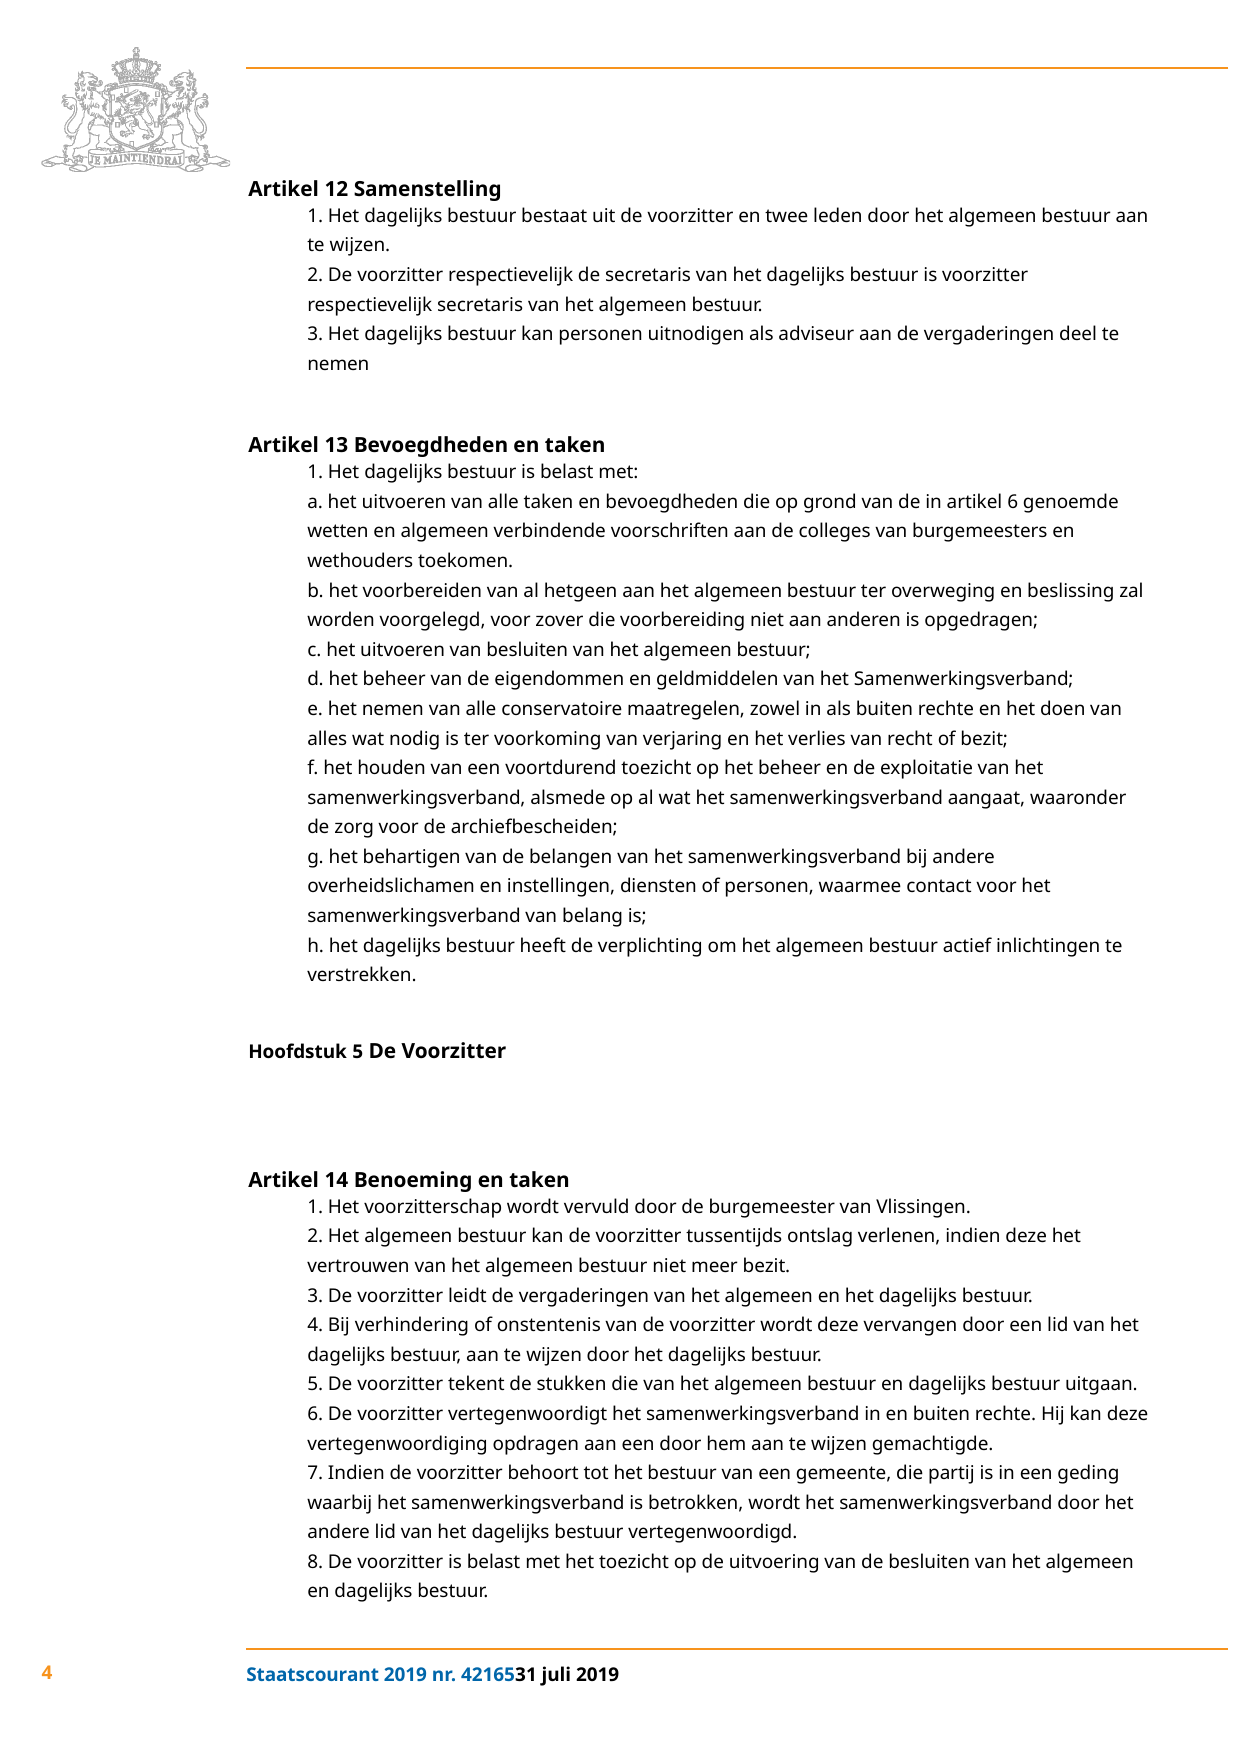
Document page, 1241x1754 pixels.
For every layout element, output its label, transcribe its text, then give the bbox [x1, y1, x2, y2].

text Artikel 14 Benoeming en taken [248, 1165, 1152, 1193]
list 3. De voorzitter leidt de vergaderingen van het algemeen en het dagelijks bestuur. [248, 1282, 1152, 1308]
text Hoofdstuk 5 De Voorzitter [248, 1037, 1152, 1065]
list 3. Het dagelijks bestuur kan personen uitnodigen als adviseur aan de vergaderingen deel te [248, 320, 1152, 346]
list 2. De voorzitter respectievelijk de secretaris van het dagelijks bestuur is voorzitter respectievelijk secretaris van het algemeen bestuur. [248, 261, 1152, 317]
list f. het houden van een voortdurend toezicht op het beheer en de exploitatie van het samenwerkingsverband, alsmede op al wat het samenwerkingsverband aangaat, waaronder de zorg voor de archiefbescheiden; [248, 754, 1152, 839]
list e. het nemen van alle conservatoire maatregelen, zowel in als buiten rechte en het doen van alles wat nodig is ter voorkoming van verjaring en het verlies van recht of bezit; [248, 695, 1152, 750]
list nemen [248, 350, 1152, 376]
text Artikel 13 Bevoegdheden en taken [248, 430, 1152, 458]
list 5. De voorzitter tekent de stukken die van het algemeen bestuur en dagelijks bestuur uitgaan. [248, 1371, 1152, 1396]
list d. het beheer van de eigendommen en geldmiddelen van het Samenwerkingsverband; [248, 666, 1152, 691]
list h. het dagelijks bestuur heeft de verplichting om het algemeen bestuur actief inlichtingen te verstrekken. [248, 932, 1152, 987]
text Artikel 12 Samenstelling [248, 174, 1152, 202]
picture [41, 47, 231, 172]
list overheidslichamen en instellingen, diensten of personen, waarmee contact voor het samenwerkingsverband van belang is; [248, 873, 1152, 928]
list 1. Het voorzitterschap wordt vervuld door de burgemeester van Vlissingen. [248, 1193, 1152, 1219]
list a. het uitvoeren van alle taken en bevoegdheden die op grond van de in artikel 6 genoemde wetten en algemeen verbindende voorschriften aan de colleges van burgemeesters en wethouders toekomen. [248, 488, 1152, 573]
list 6. De voorzitter vertegenwoordigt het samenwerkingsverband in en buiten rechte. Hij kan deze vertegenwoordiging opdragen aan een door hem aan te wijzen gemachtigde. [248, 1400, 1152, 1456]
list 2. Het algemeen bestuur kan de voorzitter tussentijds ontslag verlenen, indien deze het vertrouwen van het algemeen bestuur niet meer bezit. [248, 1223, 1152, 1278]
list b. het voorbereiden van al hetgeen aan het algemeen bestuur ter overweging en beslissing zal worden voorgelegd, voor zover die voorbereiding niet aan anderen is opgedragen; [248, 577, 1152, 632]
list 4. Bij verhindering of onstentenis van de voorzitter wordt deze vervangen door een lid van het dagelijks bestuur, aan te wijzen door het dagelijks bestuur. [248, 1311, 1152, 1367]
list c. het uitvoeren van besluiten van het algemeen bestuur; [248, 636, 1152, 662]
list 1. Het dagelijks bestuur bestaat uit de voorzitter en twee leden door het algemeen bestuur aan te wijzen. [248, 202, 1152, 257]
list 7. Indien de voorzitter behoort tot het bestuur van een gemeente, die partij is in een geding waarbij het samenwerkingsverband is betrokken, wordt het samenwerkingsverband door het andere lid van het dagelijks bestuur vertegenwoordigd. [248, 1459, 1152, 1544]
list 1. Het dagelijks bestuur is belast met: [248, 458, 1152, 484]
list g. het behartigen van de belangen van het samenwerkingsverband bij andere [248, 843, 1152, 869]
list 8. De voorzitter is belast met het toezicht op de uitvoering van de besluiten van het algemeen en dagelijks bestuur. [248, 1548, 1152, 1603]
